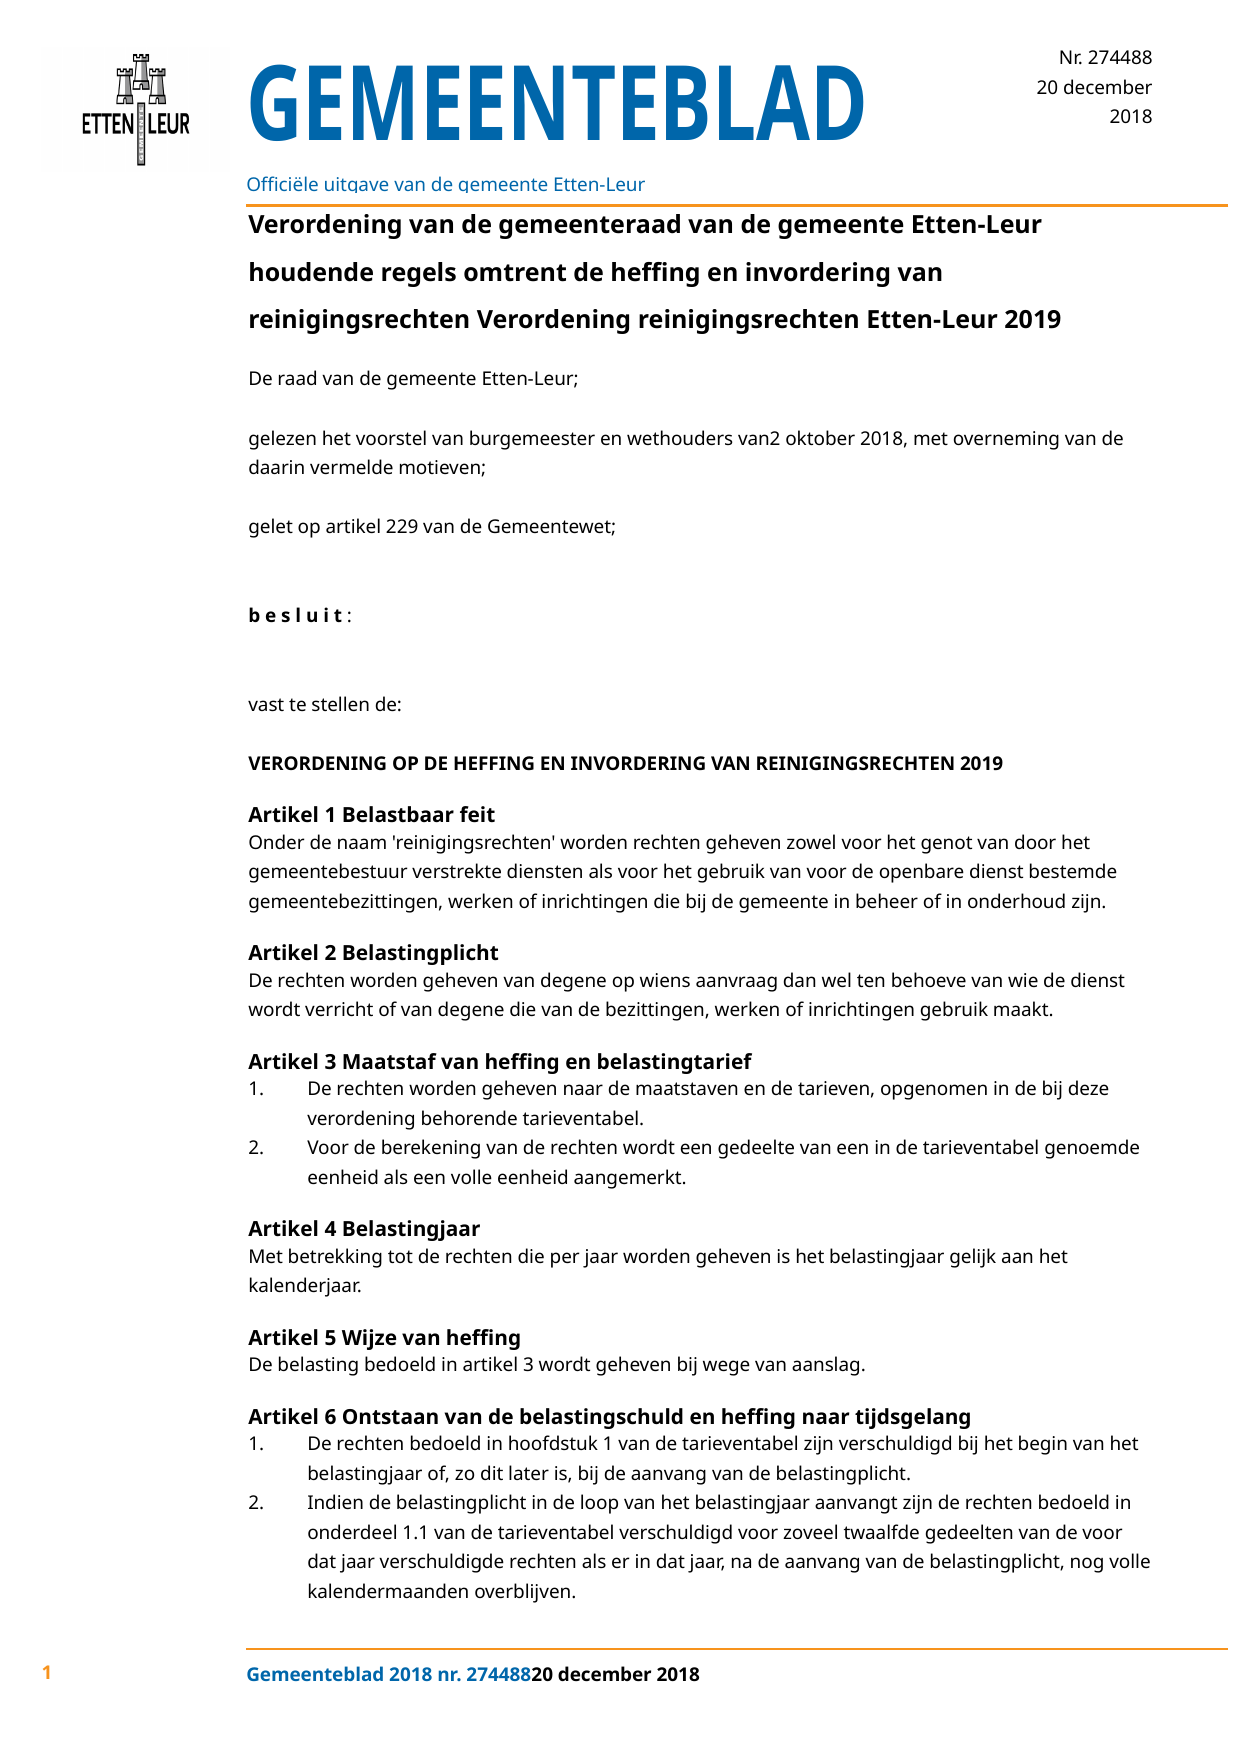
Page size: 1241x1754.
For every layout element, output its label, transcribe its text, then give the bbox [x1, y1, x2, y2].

text vast te stellen de: [248, 691, 1152, 717]
list Indien de belastingplicht in de loop van het belastingjaar aanvangt zijn de rechten bedoeld in onderdeel 1.1 van de tarieventabel verschuldigd voor zoveel twaalfde gedeelten van de voor dat jaar verschuldigde rechten als er in dat jaar, na de aanvang van de belastingplicht, nog volle kalendermaanden overblijven. [248, 1489, 1152, 1604]
text Met betrekking tot de rechten die per jaar worden geheven is het belastingjaar gelijk aan het kalenderjaar. [248, 1243, 1152, 1298]
text Artikel 5 Wijze van heffing [248, 1323, 1152, 1351]
text De raad van de gemeente Etten-Leur; [248, 366, 1152, 391]
text b e s l u i t : [248, 602, 1152, 628]
text gelezen het voorstel van burgemeester en wethouders van2 oktober 2018, met overneming van de daarin vermelde motieven; [248, 425, 1152, 480]
text Artikel 2 Belastingplicht [248, 938, 1152, 967]
picture [41, 47, 231, 172]
text VERORDENING OP DE HEFFING EN INVORDERING VAN REINIGINGSRECHTEN 2019 [248, 750, 1152, 776]
text Onder de naam 'reinigingsrechten' worden rechten geheven zowel voor het genot van door het gemeentebestuur verstrekte diensten als voor het gebruik van voor de openbare dienst bestemde gemeentebezittingen, werken of inrichtingen die bij de gemeente in beheer of in onderhoud zijn. [248, 829, 1152, 914]
list De rechten worden geheven naar de maatstaven en de tarieven, opgenomen in de bij deze verordening behorende tarieventabel. [248, 1075, 1152, 1131]
text Artikel 3 Maatstaf van heffing en belastingtarief [248, 1047, 1152, 1075]
text Artikel 4 Belastingjaar [248, 1214, 1152, 1243]
list De rechten bedoeld in hoofdstuk 1 van de tarieventabel zijn verschuldigd bij het begin van het belastingjaar of, zo dit later is, bij de aanvang van de belastingplicht. [248, 1430, 1152, 1486]
list Voor de berekening van de rechten wordt een gedeelte van een in de tarieventabel genoemde eenheid als een volle eenheid aangemerkt. [248, 1134, 1152, 1190]
text Artikel 6 Ontstaan van de belastingschuld en heffing naar tijdsgelang [248, 1402, 1152, 1430]
text De rechten worden geheven van degene op wiens aanvraag dan wel ten behoeve van wie de dienst wordt verricht of van degene die van de bezittingen, werken of inrichtingen gebruik maakt. [248, 967, 1152, 1022]
text gelet op artikel 229 van de Gemeentewet; [248, 513, 1152, 539]
text De belasting bedoeld in artikel 3 wordt geheven bij wege van aanslag. [248, 1351, 1152, 1377]
text Verordening van de gemeenteraad van de gemeente Etten-Leur houdende regels omtrent de heffing en invordering van reinigingsrechten Verordening reinigingsrechten Etten-Leur 2019 [248, 207, 1152, 336]
text Artikel 1 Belastbaar feit [248, 801, 1152, 829]
